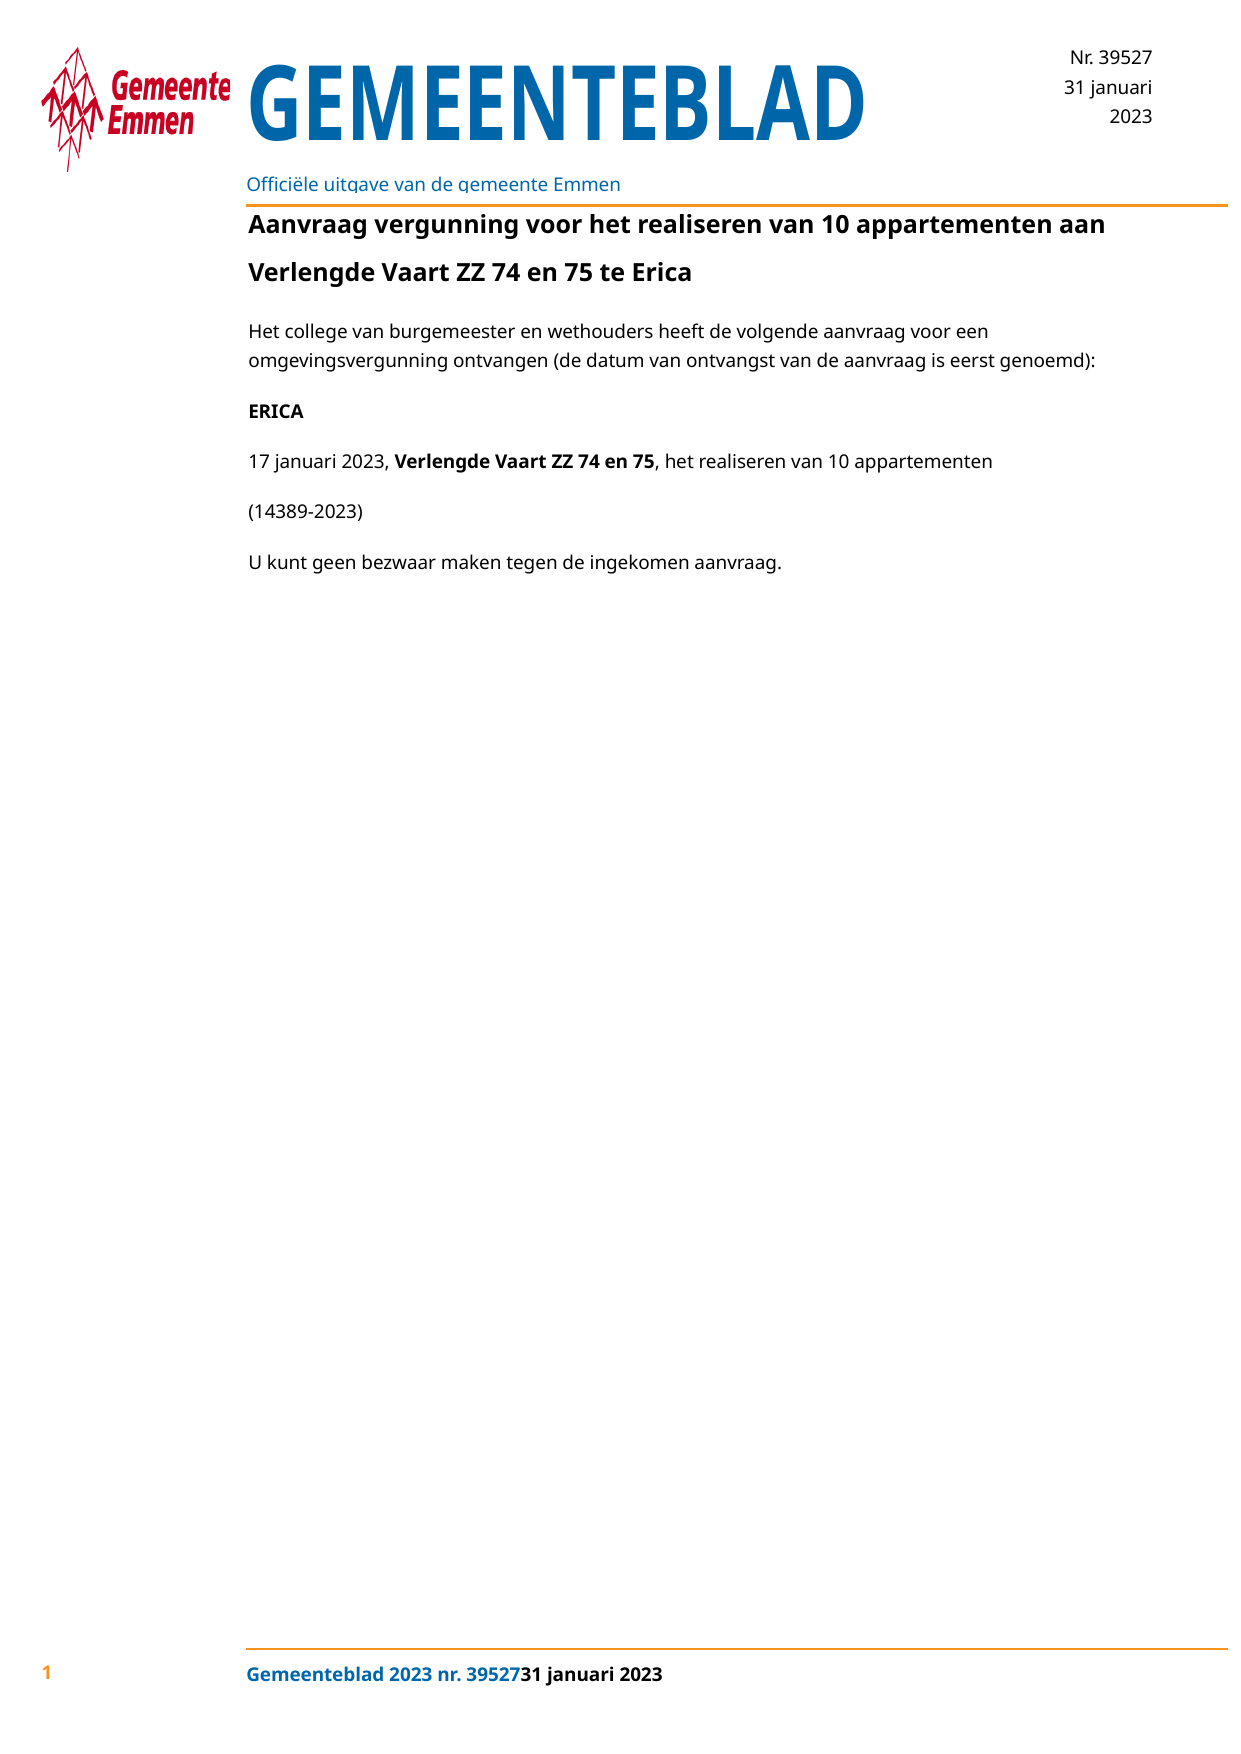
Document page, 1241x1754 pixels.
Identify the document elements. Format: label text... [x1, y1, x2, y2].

text U kunt geen bezwaar maken tegen de ingekomen aanvraag. [248, 549, 1152, 575]
text ERICA [248, 398, 1152, 424]
text 17 januari 2023, Verlengde Vaart ZZ 74 en 75, het realiseren van 10 appartementen [248, 448, 1152, 474]
text (14389-2023) [248, 499, 1152, 524]
text Aanvraag vergunning voor het realiseren van 10 appartementen aan Verlengde Vaart ZZ 74 en 75 te Erica [248, 207, 1152, 288]
text Het college van burgemeester en wethouders heeft de volgende aanvraag voor een omgevingsvergunning ontvangen (de datum van ontvangst van de aanvraag is eerst genoemd): [248, 318, 1152, 373]
picture [41, 47, 231, 172]
